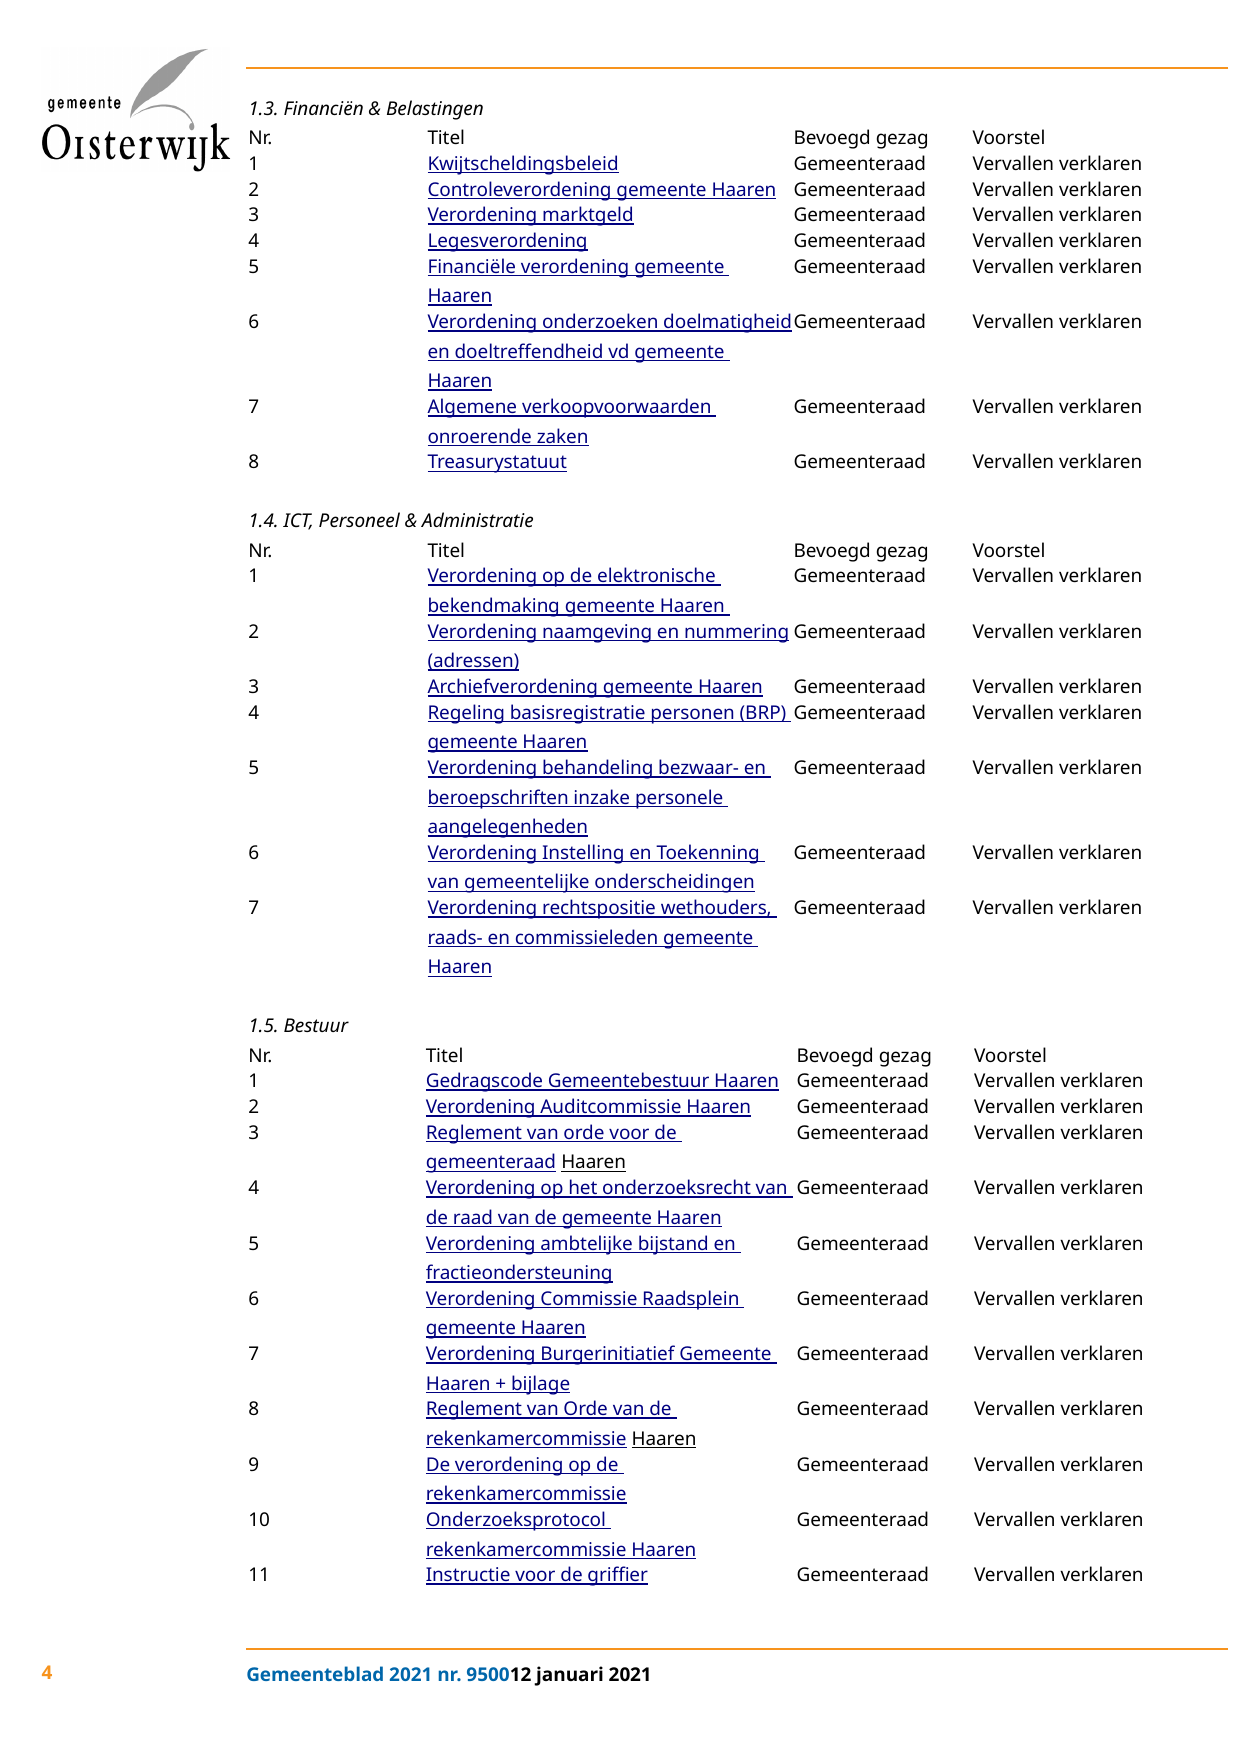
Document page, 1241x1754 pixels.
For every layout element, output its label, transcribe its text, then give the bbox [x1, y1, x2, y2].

table_cell Vervallen verklaren [973, 202, 1152, 227]
table_cell 7 [248, 393, 427, 449]
table_cell Gemeenteraad [793, 393, 972, 449]
table_cell Gemeenteraad [796, 1285, 974, 1340]
table_cell Verordening onderzoeken doelmatigheid en doeltreffendheid vd gemeente Haaren [427, 309, 793, 393]
table_cell Gemeenteraad [793, 202, 972, 227]
table_cell Verordening naamgeving en nummering (adressen) [427, 618, 793, 673]
table_cell De verordening op de rekenkamercommissie [426, 1451, 796, 1506]
table_cell Treasurystatuut [427, 449, 793, 474]
table_cell 3 [248, 1119, 426, 1174]
table_cell Vervallen verklaren [974, 1506, 1152, 1562]
table_cell Controleverordening gemeente Haaren [427, 176, 793, 202]
table_cell Gemeenteraad [796, 1451, 974, 1506]
table_cell Gemeenteraad [793, 895, 972, 979]
table_cell Vervallen verklaren [973, 673, 1152, 699]
table_cell Gedragscode Gemeentebestuur Haaren [426, 1068, 796, 1093]
table_cell Gemeenteraad [793, 309, 972, 393]
table_cell Gemeenteraad [793, 449, 972, 474]
table_cell 5 [248, 1230, 426, 1285]
table_header Nr. [248, 537, 427, 563]
table_cell Vervallen verklaren [974, 1068, 1152, 1093]
table_cell Gemeenteraad [796, 1396, 974, 1451]
table_cell 5 [248, 754, 427, 839]
table_cell Reglement van orde voor de gemeenteraad Haaren [426, 1119, 796, 1174]
table_cell Gemeenteraad [796, 1093, 974, 1119]
table_cell 6 [248, 309, 427, 393]
table_cell Verordening op het onderzoeksrecht van de raad van de gemeente Haaren [426, 1174, 796, 1230]
table_cell Vervallen verklaren [974, 1119, 1152, 1174]
table_cell Vervallen verklaren [974, 1093, 1152, 1119]
table_cell Verordening behandeling bezwaar- en beroepschriften inzake personele aangelegenheden [427, 754, 793, 839]
table_cell Vervallen verklaren [973, 253, 1152, 308]
table_header Voorstel [973, 537, 1152, 563]
table_cell Vervallen verklaren [974, 1340, 1152, 1396]
table_cell Vervallen verklaren [973, 309, 1152, 393]
table_header Voorstel [974, 1042, 1152, 1068]
table_cell Gemeenteraad [793, 673, 972, 699]
table_cell Kwijtscheldingsbeleid [427, 150, 793, 176]
table_cell Vervallen verklaren [974, 1174, 1152, 1230]
table_cell Verordening Commissie Raadsplein gemeente Haaren [426, 1285, 796, 1340]
table_cell Gemeenteraad [793, 176, 972, 202]
table_cell Gemeenteraad [796, 1230, 974, 1285]
table_cell Verordening rechtspositie wethouders, raads- en commissieleden gemeente Haaren [427, 895, 793, 979]
table_cell Vervallen verklaren [973, 563, 1152, 618]
table_cell Gemeenteraad [793, 618, 972, 673]
table_cell Gemeenteraad [796, 1068, 974, 1093]
table_cell Vervallen verklaren [973, 618, 1152, 673]
table_cell Verordening Burgerinitiatief Gemeente Haaren + bijlage [426, 1340, 796, 1396]
table_cell Gemeenteraad [793, 563, 972, 618]
table_cell 8 [248, 1396, 426, 1451]
table_cell Vervallen verklaren [973, 895, 1152, 979]
table_cell 4 [248, 699, 427, 754]
table_cell Vervallen verklaren [973, 150, 1152, 176]
table_cell 6 [248, 839, 427, 894]
table_cell Vervallen verklaren [974, 1285, 1152, 1340]
table_cell 7 [248, 895, 427, 979]
table_header Voorstel [973, 125, 1152, 150]
table_cell Reglement van Orde van de rekenkamercommissie Haaren [426, 1396, 796, 1451]
text 1.3. Financiën & Belastingen [248, 95, 1152, 121]
picture [41, 47, 231, 172]
table_cell Gemeenteraad [796, 1340, 974, 1396]
table_cell Gemeenteraad [796, 1506, 974, 1562]
table_cell 1 [248, 1068, 426, 1093]
table_cell Vervallen verklaren [973, 839, 1152, 894]
table_cell 11 [248, 1562, 426, 1587]
table_header Bevoegd gezag [796, 1042, 974, 1068]
table_cell Vervallen verklaren [973, 176, 1152, 202]
table_cell Algemene verkoopvoorwaarden onroerende zaken [427, 393, 793, 449]
table_cell Vervallen verklaren [973, 228, 1152, 253]
table_cell 2 [248, 176, 427, 202]
table_cell Vervallen verklaren [974, 1562, 1152, 1587]
table_cell Verordening Auditcommissie Haaren [426, 1093, 796, 1119]
table_cell Verordening marktgeld [427, 202, 793, 227]
table_cell 4 [248, 1174, 426, 1230]
table_cell 3 [248, 202, 427, 227]
table_cell Gemeenteraad [793, 699, 972, 754]
table_cell 10 [248, 1506, 426, 1562]
table_cell Gemeenteraad [793, 839, 972, 894]
table_cell Legesverordening [427, 228, 793, 253]
table_cell Gemeenteraad [793, 754, 972, 839]
table_cell Gemeenteraad [796, 1174, 974, 1230]
table_header Bevoegd gezag [793, 125, 972, 150]
table_cell Gemeenteraad [793, 228, 972, 253]
table_cell Vervallen verklaren [973, 393, 1152, 449]
table_cell Vervallen verklaren [973, 754, 1152, 839]
table_cell 1 [248, 150, 427, 176]
table_cell Onderzoeksprotocol rekenkamercommissie Haaren [426, 1506, 796, 1562]
table_cell Vervallen verklaren [974, 1451, 1152, 1506]
table_cell Vervallen verklaren [974, 1230, 1152, 1285]
table_cell 6 [248, 1285, 426, 1340]
text 1.4. ICT, Personeel & Administratie [248, 507, 1152, 533]
table_header Titel [427, 537, 793, 563]
table_cell 9 [248, 1451, 426, 1506]
table_cell 3 [248, 673, 427, 699]
table_cell Vervallen verklaren [973, 699, 1152, 754]
table_cell 8 [248, 449, 427, 474]
table_cell Gemeenteraad [793, 253, 972, 308]
table_header Nr. [248, 125, 427, 150]
table_cell Verordening op de elektronische bekendmaking gemeente Haaren [427, 563, 793, 618]
table_cell Verordening Instelling en Toekenning van gemeentelijke onderscheidingen [427, 839, 793, 894]
table_cell Instructie voor de griffier [426, 1562, 796, 1587]
table_cell 2 [248, 618, 427, 673]
table_cell Gemeenteraad [796, 1119, 974, 1174]
table_cell Vervallen verklaren [973, 449, 1152, 474]
table_header Nr. [248, 1042, 426, 1068]
table_cell Gemeenteraad [793, 150, 972, 176]
table_cell Vervallen verklaren [974, 1396, 1152, 1451]
table_cell 7 [248, 1340, 426, 1396]
table_header Bevoegd gezag [793, 537, 972, 563]
table_cell Gemeenteraad [796, 1562, 974, 1587]
table_header Titel [426, 1042, 796, 1068]
table_cell Regeling basisregistratie personen (BRP) gemeente Haaren [427, 699, 793, 754]
table_cell 2 [248, 1093, 426, 1119]
text 1.5. Bestuur [248, 1012, 1152, 1038]
table_cell 5 [248, 253, 427, 308]
table_cell Verordening ambtelijke bijstand en fractieondersteuning [426, 1230, 796, 1285]
table_cell Archiefverordening gemeente Haaren [427, 673, 793, 699]
table_cell 4 [248, 228, 427, 253]
table_header Titel [427, 125, 793, 150]
table_cell Financiële verordening gemeente Haaren [427, 253, 793, 308]
table_cell 1 [248, 563, 427, 618]
